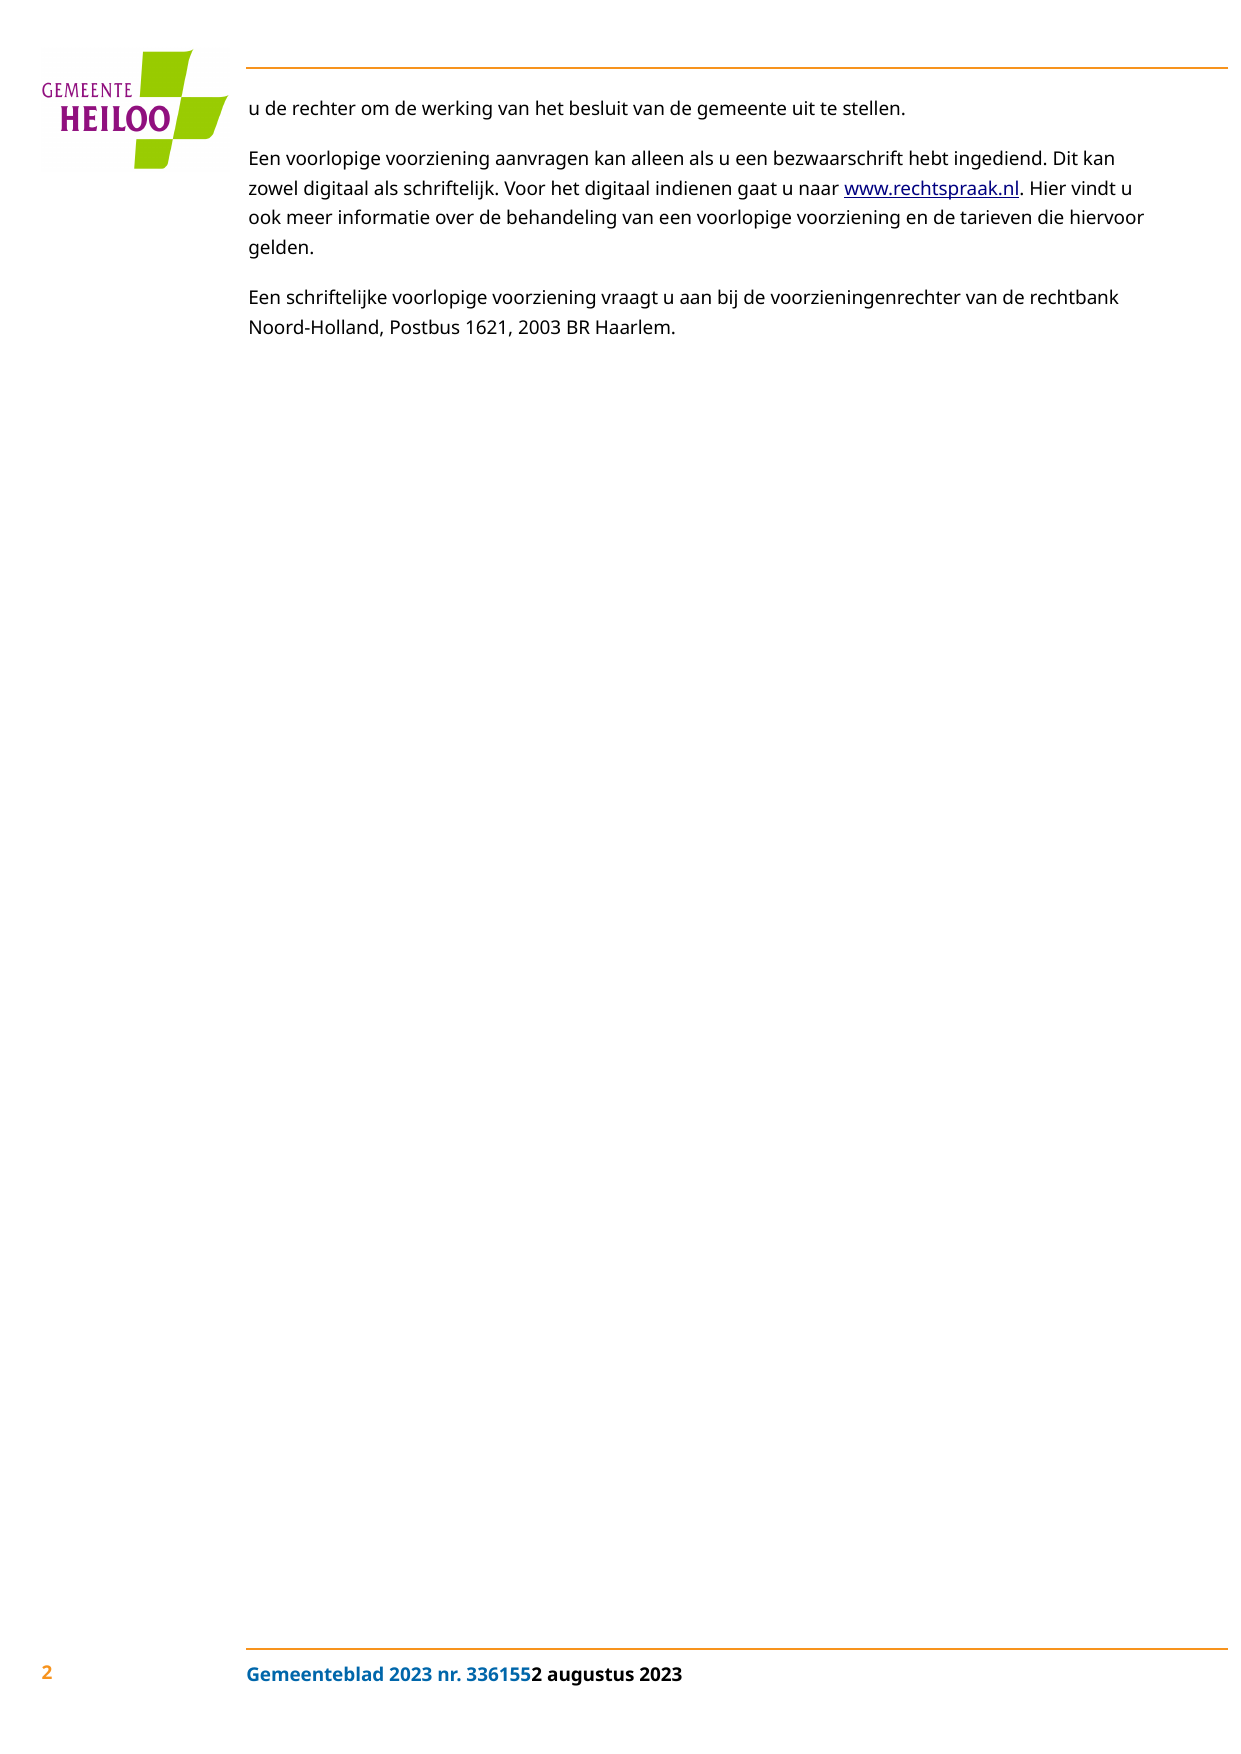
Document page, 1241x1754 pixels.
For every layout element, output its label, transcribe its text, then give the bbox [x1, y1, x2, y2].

text u de rechter om de werking van het besluit van de gemeente uit te stellen. [248, 95, 1152, 121]
picture [41, 47, 231, 172]
text Een voorlopige voorziening aanvragen kan alleen als u een bezwaarschrift hebt ingediend. Dit kan zowel digitaal als schriftelijk. Voor het digitaal indienen gaat u naar www.rechtspraak.nl. Hier vindt u ook meer informatie over de behandeling van een voorlopige voorziening en de tarieven die hiervoor gelden. [248, 145, 1152, 260]
text Een schriftelijke voorlopige voorziening vraagt u aan bij de voorzieningenrechter van de rechtbank Noord-Holland, Postbus 1621, 2003 BR Haarlem. [248, 284, 1152, 340]
